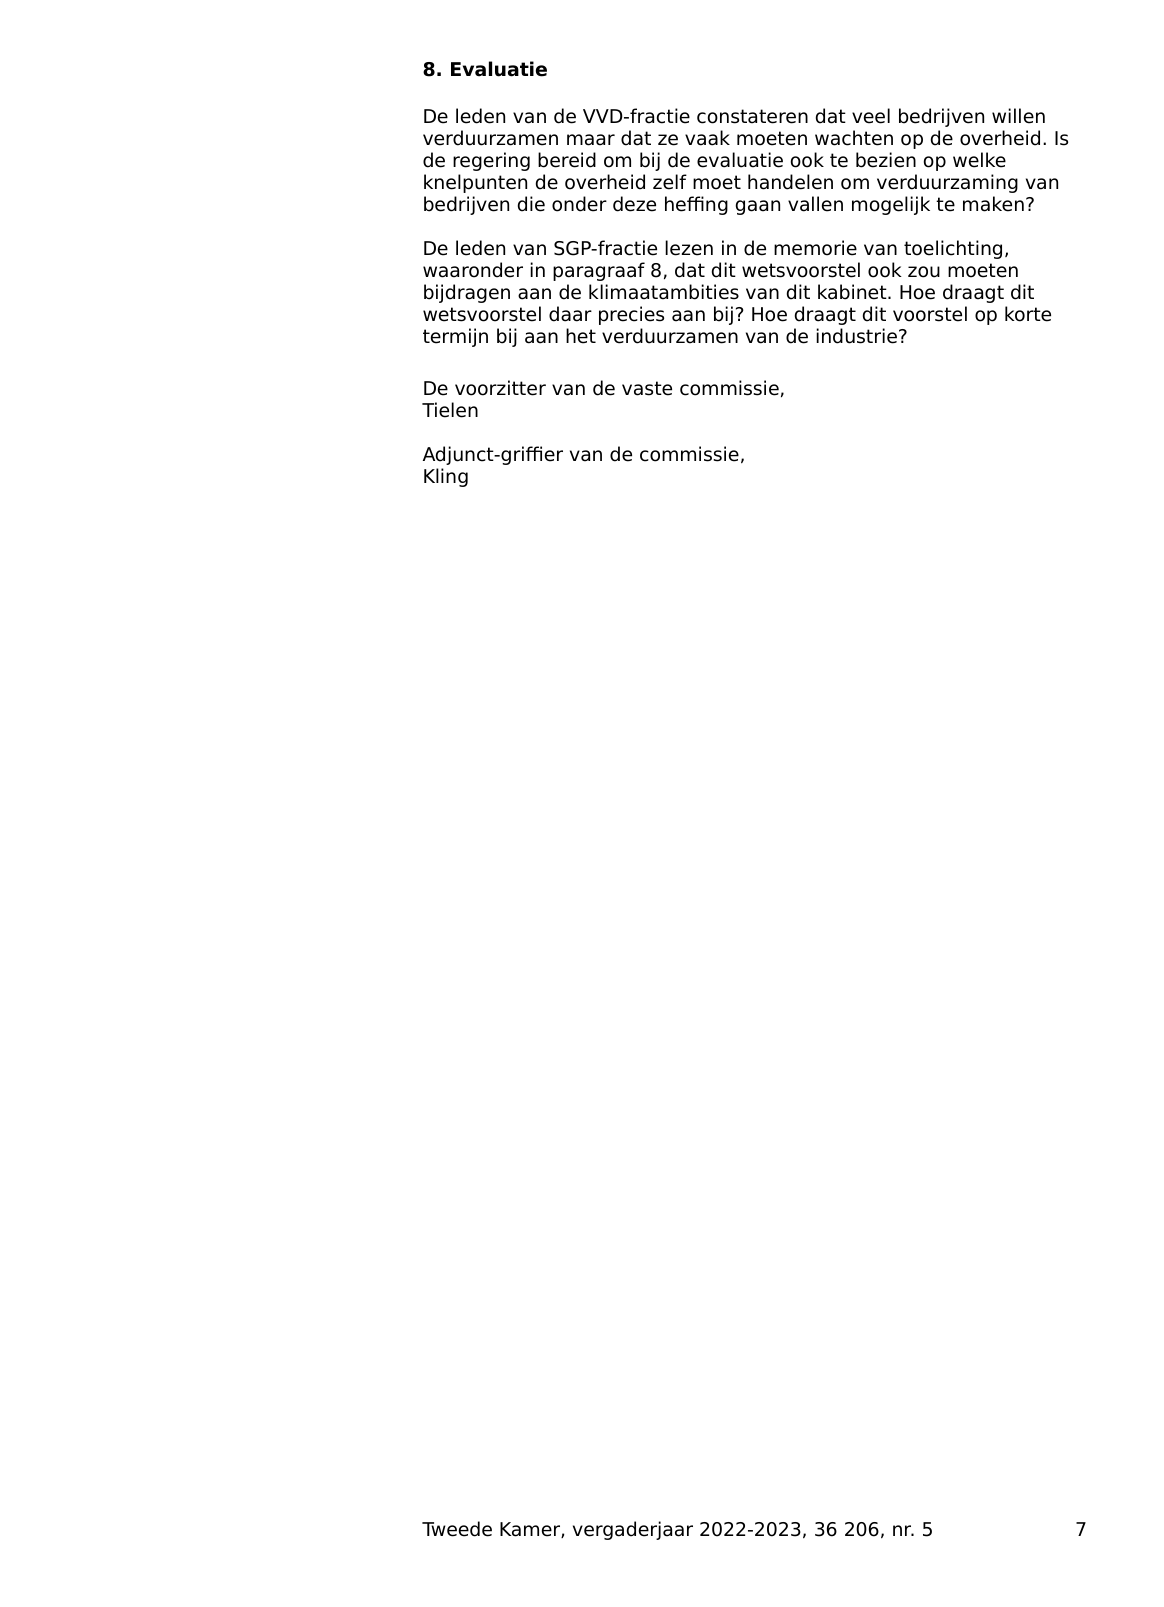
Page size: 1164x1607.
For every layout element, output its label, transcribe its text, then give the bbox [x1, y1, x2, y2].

text De voorzitter van de vaste commissie, Tielen [422, 378, 1087, 422]
text De leden van SGP-fractie lezen in de memorie van toelichting, waaronder in paragraaf 8, dat dit wetsvoorstel ook zou moeten bijdragen aan de klimaatambities van dit kabinet. Hoe draagt dit wetsvoorstel daar precies aan bij? Hoe draagt dit voorstel op korte termijn bij aan het verduurzamen van de industrie? [422, 238, 1087, 348]
subtitle 8. Evaluatie [422, 59, 1087, 81]
text Adjunct-griffier van de commissie, Kling [422, 444, 1087, 488]
text De leden van de VVD-fractie constateren dat veel bedrijven willen verduurzamen maar dat ze vaak moeten wachten op de overheid. Is de regering bereid om bij de evaluatie ook te bezien op welke knelpunten de overheid zelf moet handelen om verduurzaming van bedrijven die onder deze heffing gaan vallen mogelijk te maken? [422, 106, 1087, 216]
